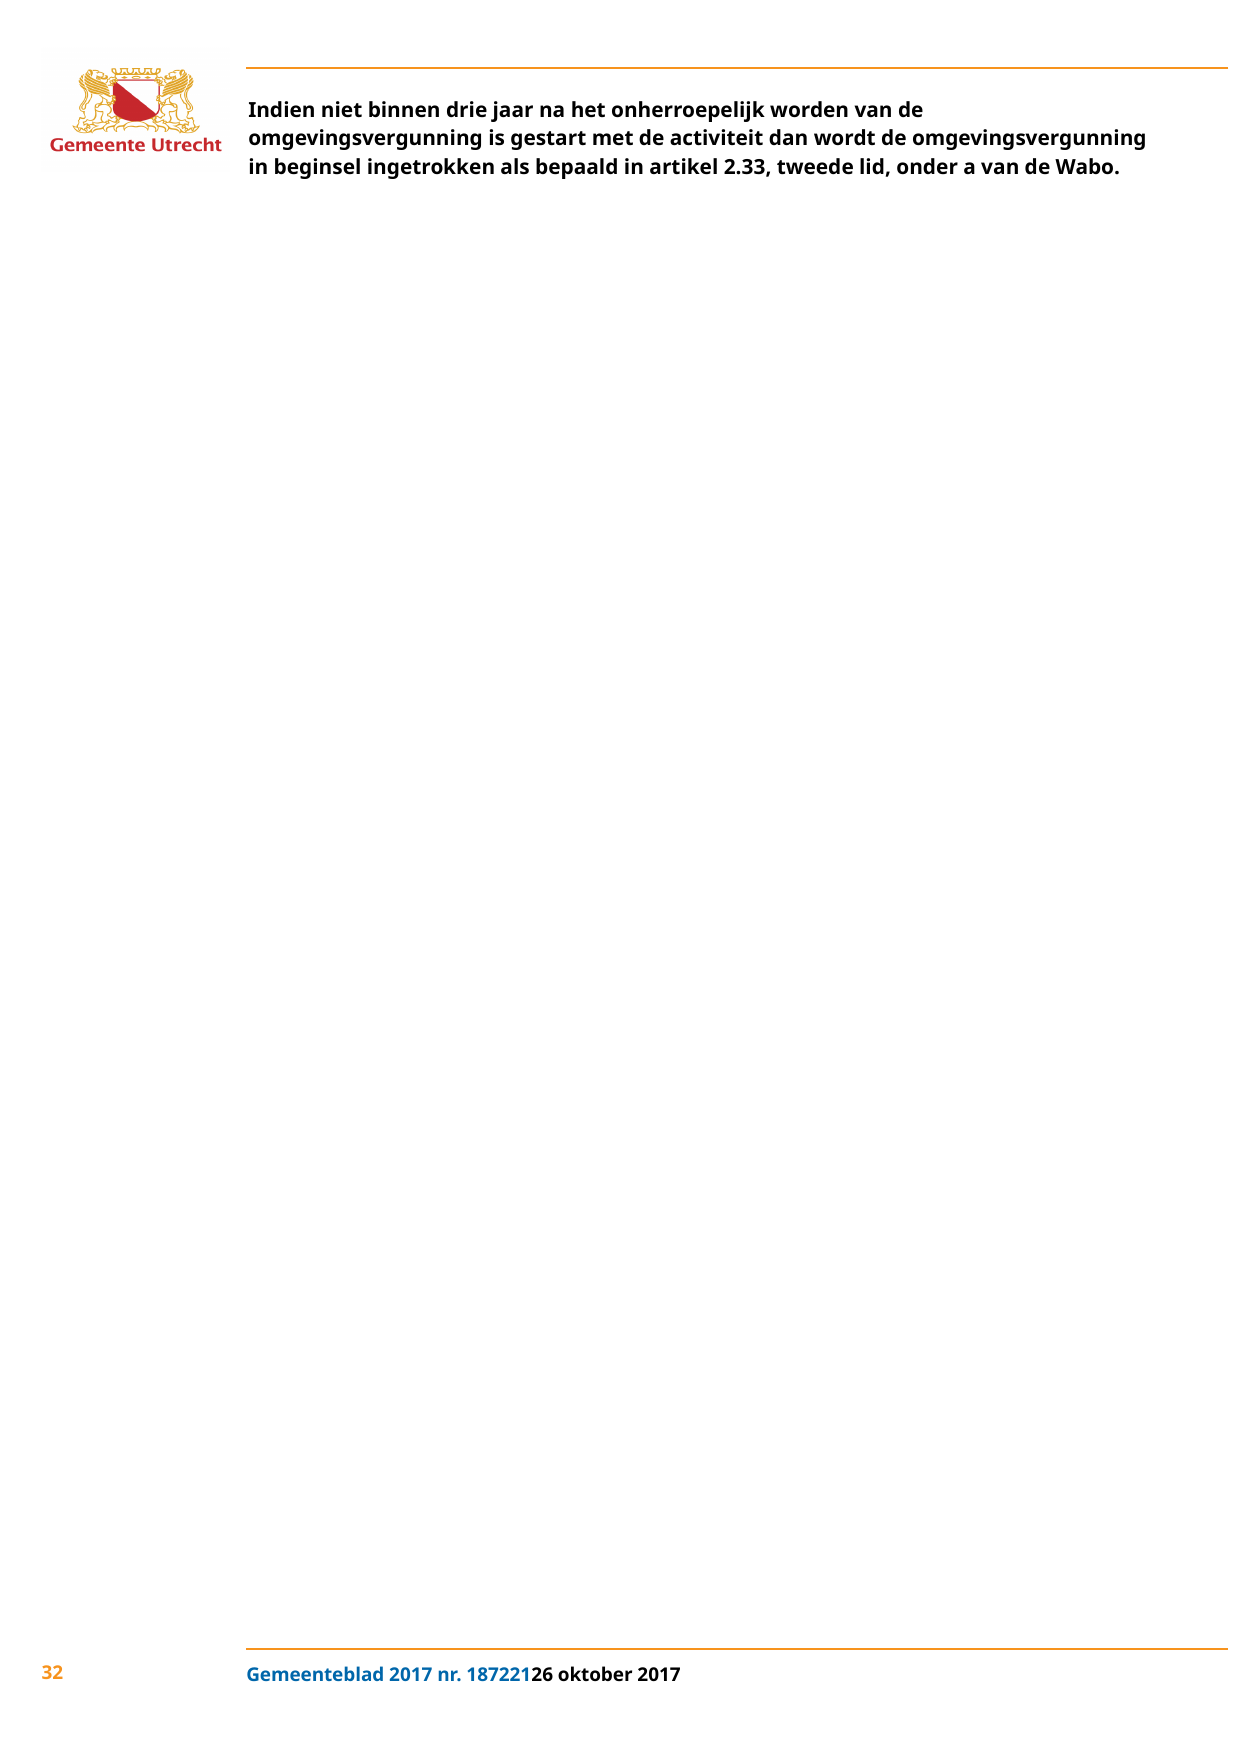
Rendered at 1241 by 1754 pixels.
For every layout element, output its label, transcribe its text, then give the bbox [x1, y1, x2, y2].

picture [41, 47, 231, 172]
text Indien niet binnen drie jaar na het onherroepelijk worden van de omgevingsvergunning is gestart met de activiteit dan wordt de omgevingsvergunning in beginsel ingetrokken als bepaald in artikel 2.33, tweede lid, onder a van de Wabo. [248, 95, 1152, 180]
